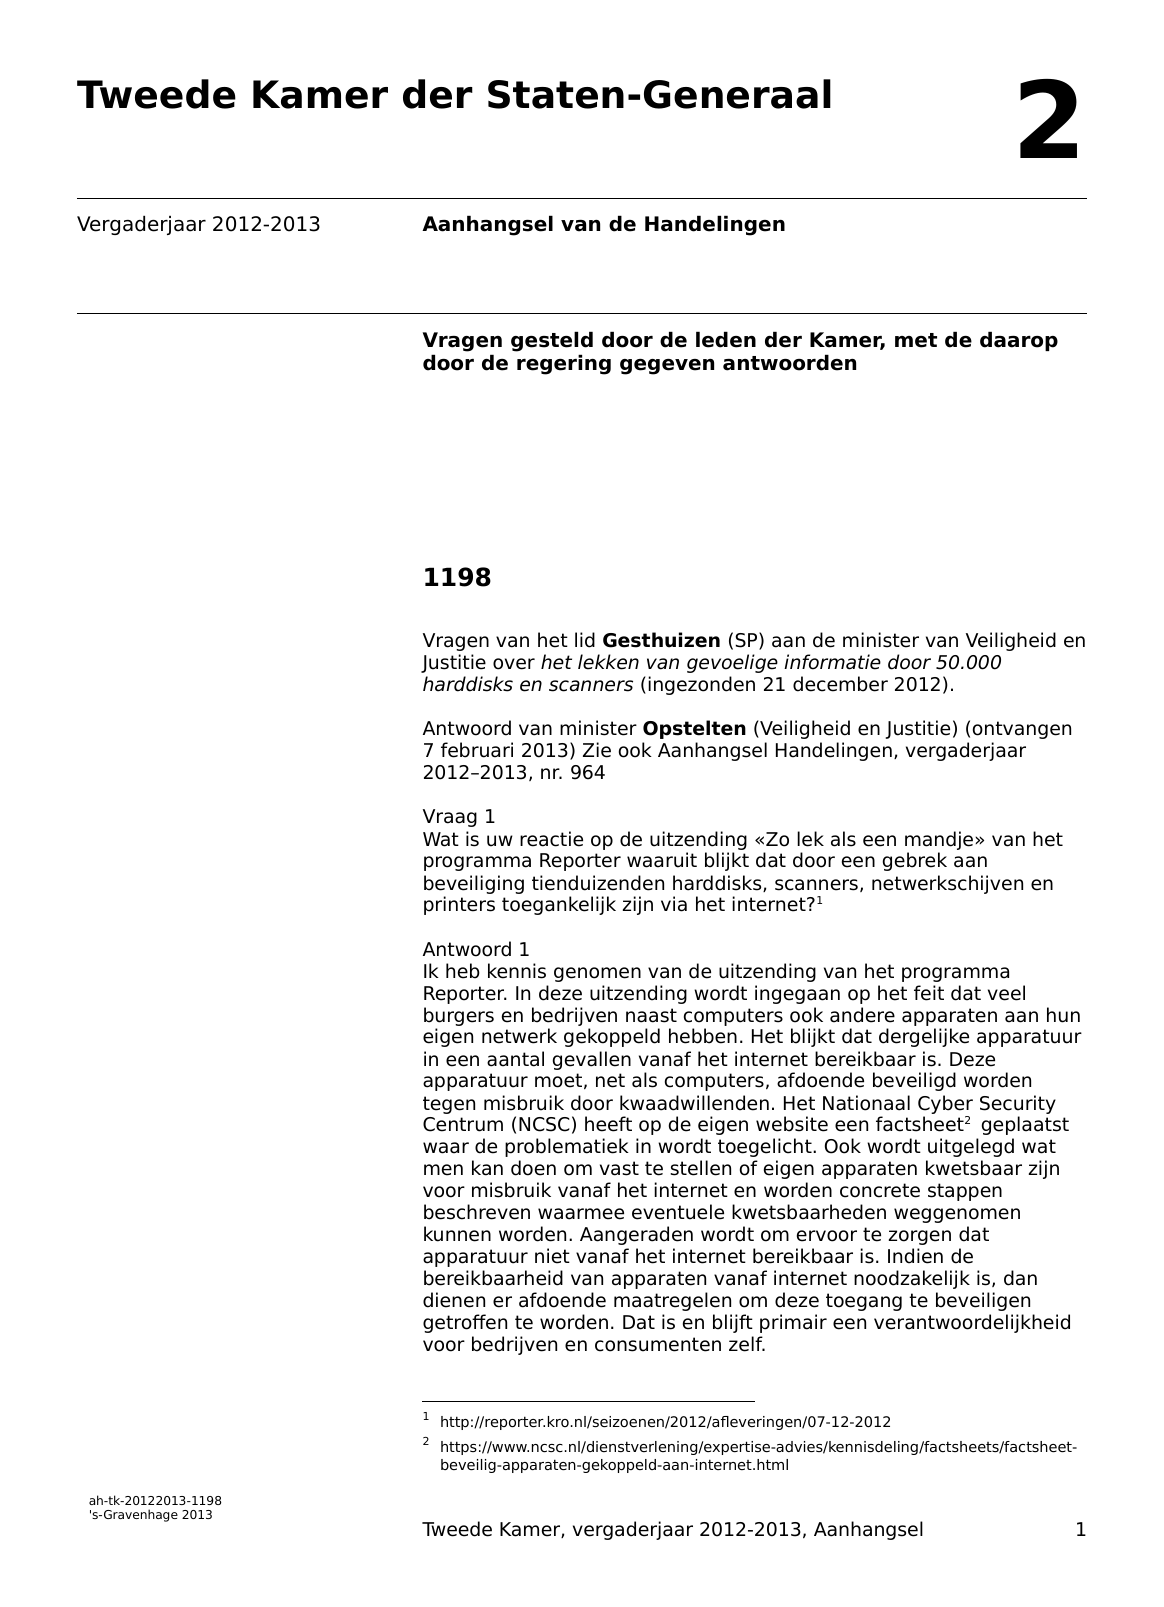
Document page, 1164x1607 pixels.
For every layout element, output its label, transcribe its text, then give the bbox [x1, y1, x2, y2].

text Antwoord van minister Opstelten (Veiligheid en Justitie) (ontvangen 7 februari 2013) Zie ook Aanhangsel Handelingen, vergaderjaar 2012–2013, nr. 964 [422, 718, 1087, 784]
text Vraag 1 [422, 806, 1087, 828]
table_cell Vragen gesteld door de leden der Kamer, met de daarop door de regering gegeven antwoorden [422, 314, 1087, 375]
text Vragen van het lid Gesthuizen (SP) aan de minister van Veiligheid en Justitie over het lekken van gevoelige informatie door 50.000 harddisks en scanners (ingezonden 21 december 2012). [422, 630, 1087, 696]
table_cell Aanhangsel van de Handelingen [422, 199, 1087, 313]
text 's-Gravenhage 2013 [88, 1508, 323, 1522]
text https://www.ncsc.nl/dienstverlening/expertise-advies/kennisdeling/factsheets/factsheet-beveilig-apparaten-gekoppeld-aan-internet.html [422, 1435, 1087, 1474]
text Ik heb kennis genomen van de uitzending van het programma Reporter. In deze uitzending wordt ingegaan op het feit dat veel burgers en bedrijven naast computers ook andere apparaten aan hun eigen netwerk gekoppeld hebben. Het blijkt dat dergelijke apparatuur in een aantal gevallen vanaf het internet bereikbaar is. Deze apparatuur moet, net als computers, afdoende beveiligd worden tegen misbruik door kwaadwillenden. Het Nationaal Cyber Security Centrum (NCSC) heeft op de eigen website een factsheet geplaatst waar de problematiek in wordt toegelicht. Ook wordt uitgelegd wat men kan doen om vast te stellen of eigen apparaten kwetsbaar zijn voor misbruik vanaf het internet en worden concrete stappen beschreven waarmee eventuele kwetsbaarheden weggenomen kunnen worden. Aangeraden wordt om ervoor te zorgen dat apparatuur niet vanaf het internet bereikbaar is. Indien de bereikbaarheid van apparaten vanaf internet noodzakelijk is, dan dienen er afdoende maatregelen om deze toegang te beveiligen getroffen te worden. Dat is en blijft primair een verantwoordelijkheid voor bedrijven en consumenten zelf. [422, 961, 1087, 1356]
text ah-tk-20122013-1198 [88, 1494, 323, 1508]
text Antwoord 1 [422, 938, 1087, 961]
text http://reporter.kro.nl/seizoenen/2012/afleveringen/07-12-2012 [422, 1410, 1087, 1432]
table_cell [77, 314, 422, 375]
table_cell Vergaderjaar 2012-2013 [77, 199, 422, 313]
table_header 2 [886, 59, 1087, 198]
table_header Tweede Kamer der Staten-Generaal [77, 59, 886, 198]
text 1198 [422, 563, 1087, 592]
text Wat is uw reactie op de uitzending «Zo lek als een mandje» van het programma Reporter waaruit blijkt dat door een gebrek aan beveiliging tienduizenden harddisks, scanners, netwerkschijven en printers toegankelijk zijn via het internet? [422, 828, 1087, 916]
